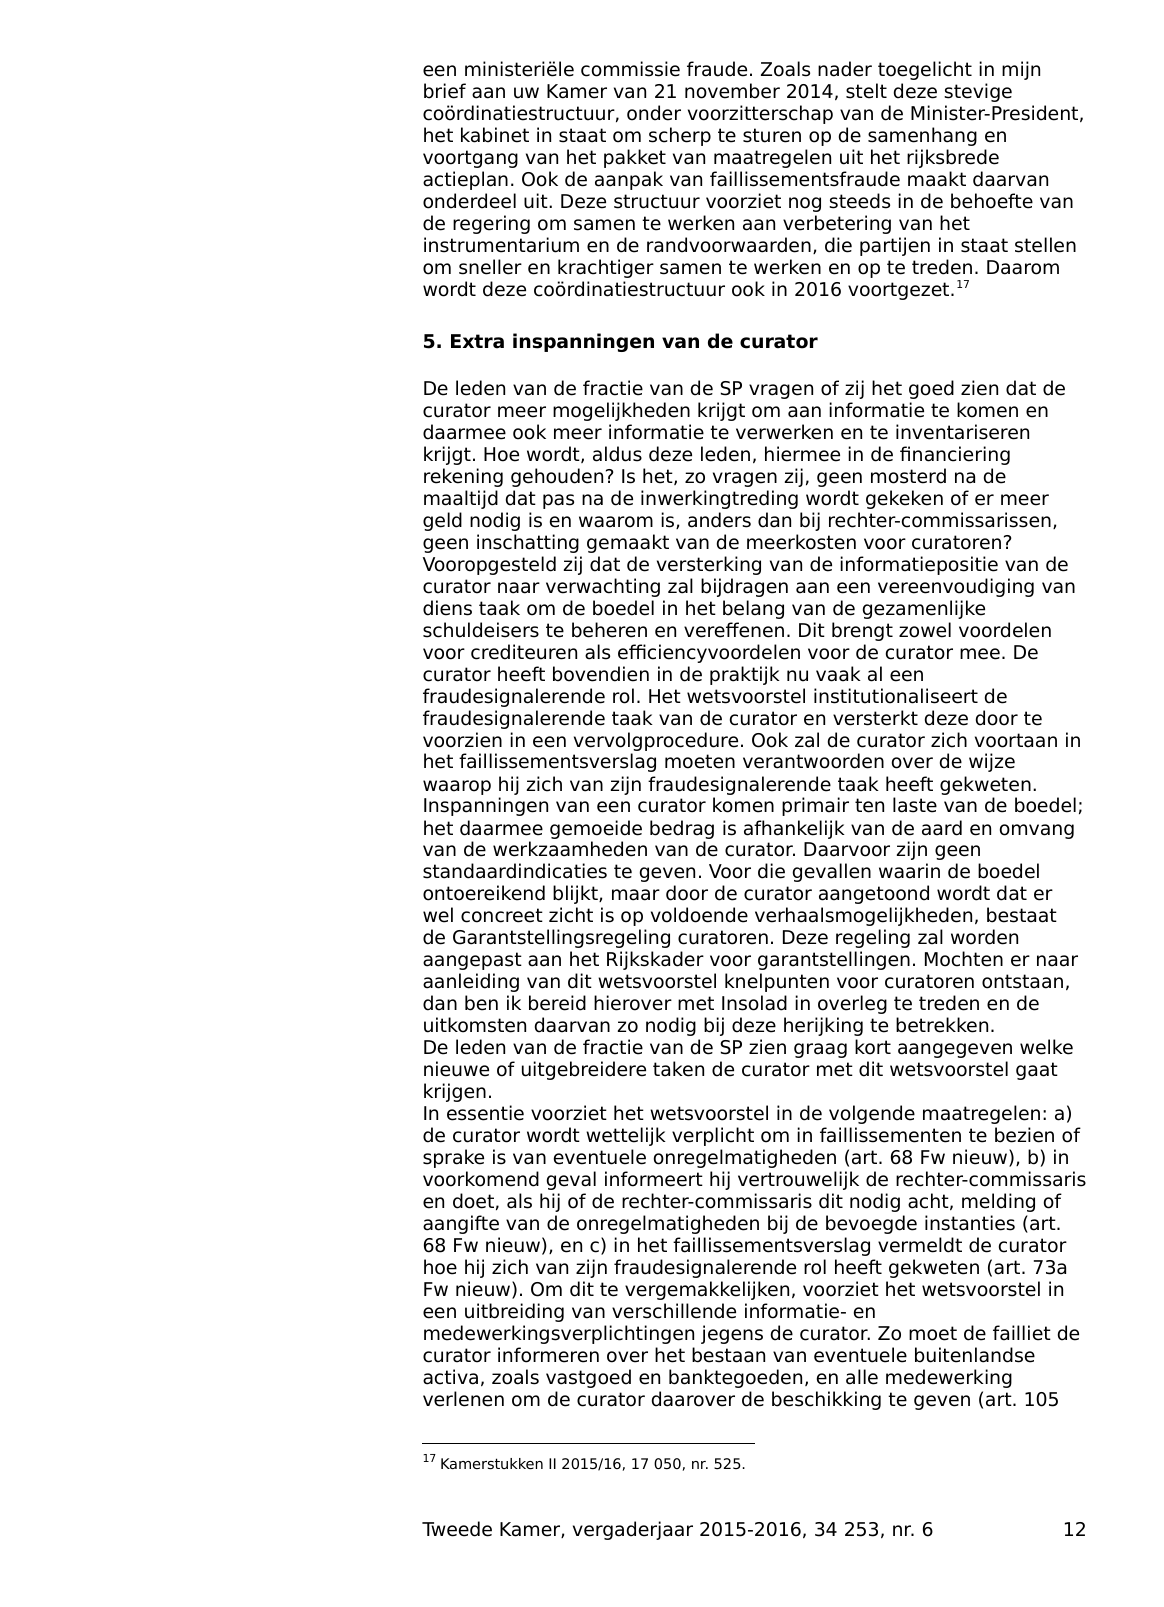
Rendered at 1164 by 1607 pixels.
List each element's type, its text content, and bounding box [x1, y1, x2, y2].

text Kamerstukken II 2015/16, 17 050, nr. 525. [422, 1452, 1087, 1474]
text De leden van de fractie van de SP vragen of zij het goed zien dat de curator meer mogelijkheden krijgt om aan informatie te komen en daarmee ook meer informatie te verwerken en te inventariseren krijgt. Hoe wordt, aldus deze leden, hiermee in de financiering rekening gehouden? Is het, zo vragen zij, geen mosterd na de maaltijd dat pas na de inwerkingtreding wordt gekeken of er meer geld nodig is en waarom is, anders dan bij rechter-commissarissen, geen inschatting gemaakt van de meerkosten voor curatoren? [422, 378, 1087, 554]
text Vooropgesteld zij dat de versterking van de informatiepositie van de curator naar verwachting zal bijdragen aan een vereenvoudiging van diens taak om de boedel in het belang van de gezamenlijke schuldeisers te beheren en vereffenen. Dit brengt zowel voordelen voor crediteuren als efficiencyvoordelen voor de curator mee. De curator heeft bovendien in de praktijk nu vaak al een fraudesignalerende rol. Het wetsvoorstel institutionaliseert de fraudesignalerende taak van de curator en versterkt deze door te voorzien in een vervolgprocedure. Ook zal de curator zich voortaan in het faillissementsverslag moeten verantwoorden over de wijze waarop hij zich van zijn fraudesignalerende taak heeft gekweten. Inspanningen van een curator komen primair ten laste van de boedel; het daarmee gemoeide bedrag is afhankelijk van de aard en omvang van de werkzaamheden van de curator. Daarvoor zijn geen standaardindicaties te geven. Voor die gevallen waarin de boedel ontoereikend blijkt, maar door de curator aangetoond wordt dat er wel concreet zicht is op voldoende verhaalsmogelijkheden, bestaat de Garantstellingsregeling curatoren. Deze regeling zal worden aangepast aan het Rijkskader voor garantstellingen. Mochten er naar aanleiding van dit wetsvoorstel knelpunten voor curatoren ontstaan, dan ben ik bereid hierover met Insolad in overleg te treden en de uitkomsten daarvan zo nodig bij deze herijking te betrekken. [422, 554, 1087, 1037]
subtitle 5. Extra inspanningen van de curator [422, 331, 1087, 353]
text In essentie voorziet het wetsvoorstel in de volgende maatregelen: a) de curator wordt wettelijk verplicht om in faillissementen te bezien of sprake is van eventuele onregelmatigheden (art. 68 Fw nieuw), b) in voorkomend geval informeert hij vertrouwelijk de rechter-commissaris en doet, als hij of de rechter-commissaris dit nodig acht, melding of aangifte van de onregelmatigheden bij de bevoegde instanties (art. 68 Fw nieuw), en c) in het faillissementsverslag vermeldt de curator hoe hij zich van zijn fraudesignalerende rol heeft gekweten (art. 73a Fw nieuw). Om dit te vergemakkelijken, voorziet het wetsvoorstel in een uitbreiding van verschillende informatie- en medewerkingsverplichtingen jegens de curator. Zo moet de failliet de curator informeren over het bestaan van eventuele buitenlandse activa, zoals vastgoed en banktegoeden, en alle medewerking verlenen om de curator daarover de beschikking te geven (art. 105 [422, 1103, 1087, 1411]
text een ministeriële commissie fraude. Zoals nader toegelicht in mijn brief aan uw Kamer van 21 november 2014, stelt deze stevige coördinatiestructuur, onder voorzitterschap van de Minister-President, het kabinet in staat om scherp te sturen op de samenhang en voortgang van het pakket van maatregelen uit het rijksbrede actieplan. Ook de aanpak van faillissementsfraude maakt daarvan onderdeel uit. Deze structuur voorziet nog steeds in de behoefte van de regering om samen te werken aan verbetering van het instrumentarium en de randvoorwaarden, die partijen in staat stellen om sneller en krachtiger samen te werken en op te treden. Daarom wordt deze coördinatiestructuur ook in 2016 voortgezet. [422, 59, 1087, 301]
text De leden van de fractie van de SP zien graag kort aangegeven welke nieuwe of uitgebreidere taken de curator met dit wetsvoorstel gaat krijgen. [422, 1037, 1087, 1103]
